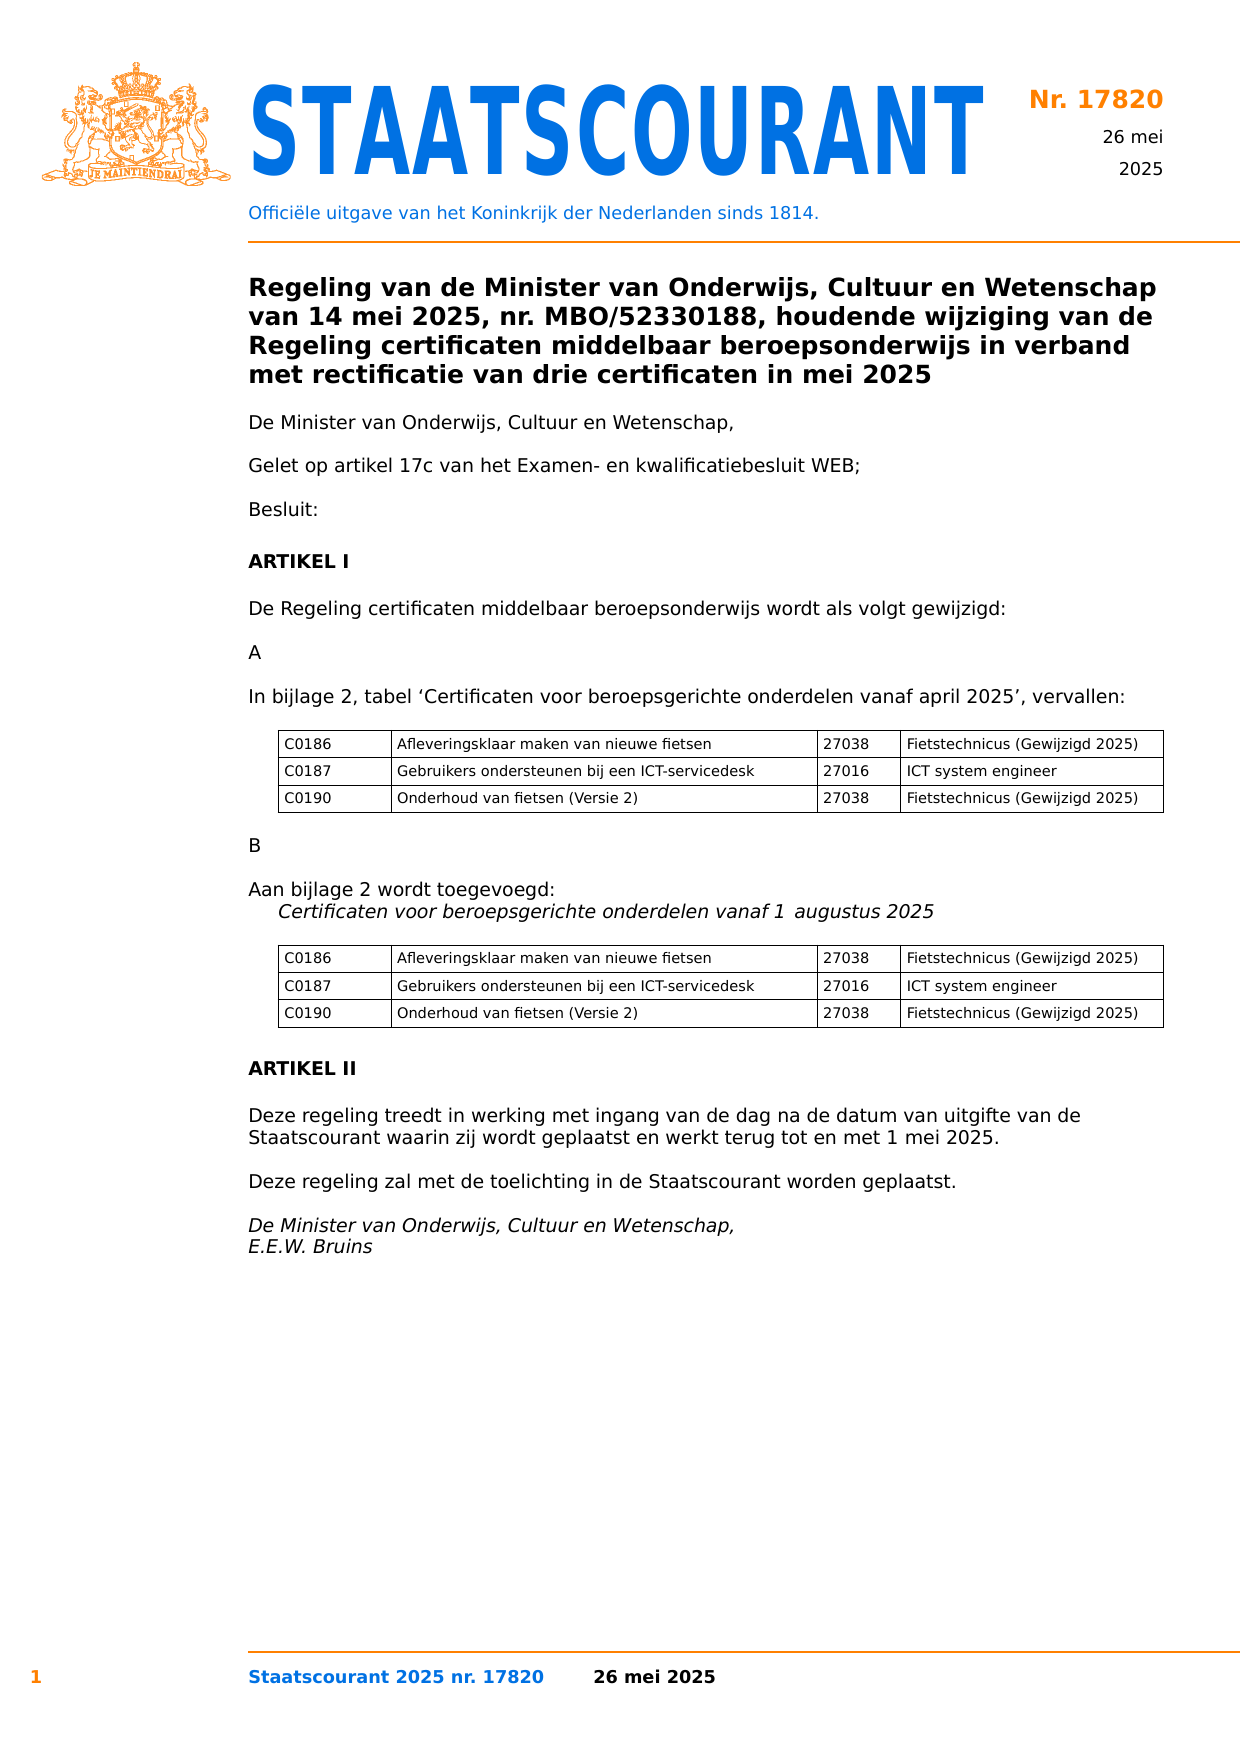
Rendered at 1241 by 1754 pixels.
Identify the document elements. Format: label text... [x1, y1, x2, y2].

table_cell C0190 [279, 786, 391, 812]
picture [41, 62, 231, 186]
table_header Afleveringsklaar maken van nieuwe fietsen [392, 946, 817, 972]
text Certificaten voor beroepsgerichte onderdelen vanaf 1 augustus 2025 [278, 901, 1163, 923]
table_header [25, 62, 248, 241]
table_header 27038 [818, 731, 900, 757]
table_cell Onderhoud van fietsen (Versie 2) [392, 786, 817, 812]
table_cell 2025 [998, 153, 1240, 203]
subtitle Regeling van de Minister van Onderwijs, Cultuur en Wetenschap van 14 mei 2025, nr. MBO/52330188, houdende wijziging van de Regeling certificaten middelbaar beroepsonderwijs in verband met rectificatie van drie certificaten in mei 2025 [248, 273, 1163, 390]
text Deze regeling treedt in werking met ingang van de dag na de datum van uitgifte van de Staatscourant waarin zij wordt geplaatst en werkt terug tot en met 1 mei 2025. [248, 1105, 1163, 1149]
table_cell 26 mei [998, 121, 1240, 153]
subtitle ARTIKEL I [248, 551, 1163, 573]
table_cell Fietstechnicus (Gewijzigd 2025) [901, 1000, 1163, 1027]
table_cell C0187 [279, 758, 391, 784]
text Deze regeling zal met de toelichting in de Staatscourant worden geplaatst. [248, 1171, 1163, 1193]
table_cell Gebruikers ondersteunen bij een ICT-servicedesk [392, 758, 817, 784]
table_cell ICT system engineer [901, 758, 1163, 784]
text De Minister van Onderwijs, Cultuur en Wetenschap, [248, 412, 1163, 433]
table_cell Fietstechnicus (Gewijzigd 2025) [901, 786, 1163, 812]
text Gelet op artikel 17c van het Examen- en kwalificatiebesluit WEB; [248, 455, 1163, 477]
table_cell 27038 [818, 1000, 900, 1027]
subtitle ARTIKEL II [248, 1058, 1163, 1080]
table_header Afleveringsklaar maken van nieuwe fietsen [392, 731, 817, 757]
table_cell 27038 [818, 786, 900, 812]
table_header 27038 [818, 946, 900, 972]
table_cell C0187 [279, 973, 391, 999]
text Aan bijlage 2 wordt toegevoegd: [248, 879, 1163, 901]
table_cell Officiële uitgave van het Koninkrijk der Nederlanden sinds 1814. [248, 203, 1240, 241]
text Besluit: [248, 499, 1163, 521]
table_cell ICT system engineer [901, 973, 1163, 999]
text A [248, 642, 1163, 664]
text In bijlage 2, tabel ‘Certificaten voor beroepsgerichte onderdelen vanaf april 2025’, vervallen: [248, 686, 1163, 708]
table_header Fietstechnicus (Gewijzigd 2025) [901, 946, 1163, 972]
table_cell 27016 [818, 973, 900, 999]
table_cell C0190 [279, 1000, 391, 1027]
text De Minister van Onderwijs, Cultuur en Wetenschap, E.E.W. Bruins [248, 1214, 1163, 1258]
table_header C0186 [279, 731, 391, 757]
table_header Fietstechnicus (Gewijzigd 2025) [901, 731, 1163, 757]
table_cell 27016 [818, 758, 900, 784]
text B [248, 835, 1163, 857]
table_cell Onderhoud van fietsen (Versie 2) [392, 1000, 817, 1027]
table_header STAATSCOURANT [248, 62, 998, 203]
table_header C0186 [279, 946, 391, 972]
table_cell Gebruikers ondersteunen bij een ICT-servicedesk [392, 973, 817, 999]
table_header Nr. 17820 [998, 62, 1240, 121]
text De Regeling certificaten middelbaar beroepsonderwijs wordt als volgt gewijzigd: [248, 598, 1163, 620]
